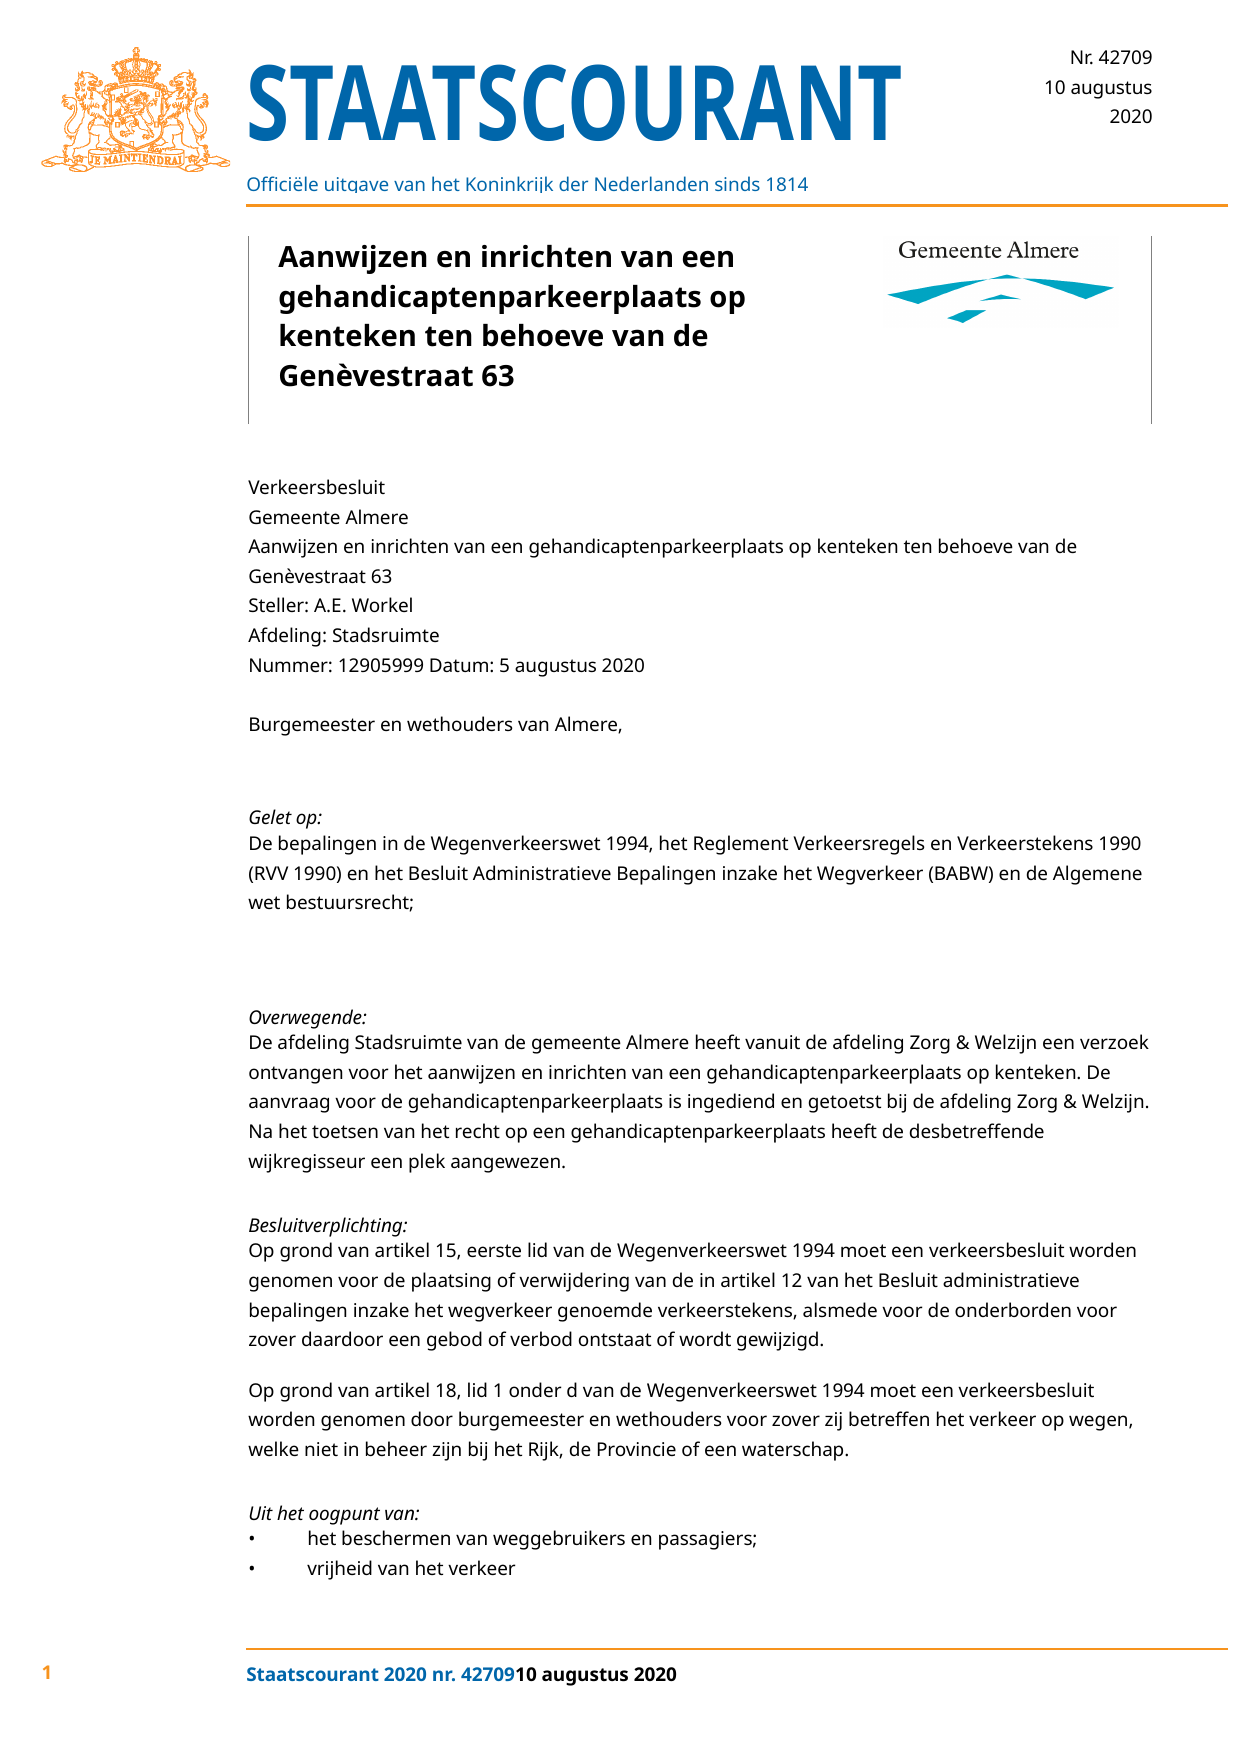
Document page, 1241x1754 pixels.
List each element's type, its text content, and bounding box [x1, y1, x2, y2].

text Op grond van artikel 15, eerste lid van de Wegenverkeerswet 1994 moet een verkeersbesluit worden genomen voor de plaatsing of verwijdering van de in artikel 12 van het Besluit administratieve bepalingen inzake het wegverkeer genoemde verkeerstekens, alsmede voor de onderborden voor zover daardoor een gebod of verbod ontstaat of wordt gewijzigd. [248, 1238, 1152, 1352]
text Nummer: 12905999 Datum: 5 augustus 2020 [248, 652, 1152, 678]
table_header [850, 236, 1151, 424]
text Aanwijzen en inrichten van een gehandicaptenparkeerplaats op kenteken ten behoeve van de Genèvestraat 63 [248, 533, 1152, 589]
list het beschermen van weggebruikers en passagiers; [248, 1526, 1152, 1551]
text Op grond van artikel 18, lid 1 onder d van de Wegenverkeerswet 1994 moet een verkeersbesluit worden genomen door burgemeester en wethouders voor zover zij betreffen het verkeer op wegen, welke niet in beheer zijn bij het Rijk, de Provincie of een waterschap. [248, 1377, 1152, 1462]
text Overwegende: [248, 1004, 1152, 1029]
text Steller: A.E. Workel [248, 593, 1152, 618]
text Besluitverplichting: [248, 1212, 1152, 1238]
text Uit het oogpunt van: [248, 1500, 1152, 1526]
text Gelet op: [248, 804, 1152, 830]
text De bepalingen in de Wegenverkeerswet 1994, het Reglement Verkeersregels en Verkeerstekens 1990 (RVV 1990) en het Besluit Administratieve Bepalingen inzake het Wegverkeer (BABW) en de Algemene wet bestuursrecht; [248, 830, 1152, 915]
text Burgemeester en wethouders van Almere, [248, 711, 1152, 737]
text Verkeersbesluit [248, 474, 1152, 500]
picture [882, 236, 1119, 328]
picture [41, 47, 231, 172]
text De afdeling Stadsruimte van de gemeente Almere heeft vanuit de afdeling Zorg & Welzijn een verzoek ontvangen voor het aanwijzen en inrichten van een gehandicaptenparkeerplaats op kenteken. De aanvraag voor de gehandicaptenparkeerplaats is ingediend en getoetst bij de afdeling Zorg & Welzijn. Na het toetsen van het recht op een gehandicaptenparkeerplaats heeft de desbetreffende wijkregisseur een plek aangewezen. [248, 1029, 1152, 1174]
list vrijheid van het verkeer [248, 1555, 1152, 1581]
table_header Aanwijzen en inrichten van een gehandicaptenparkeerplaats op kenteken ten behoeve van de Genèvestraat 63 [249, 236, 850, 424]
text Gemeente Almere [248, 504, 1152, 530]
text Afdeling: Stadsruimte [248, 622, 1152, 648]
